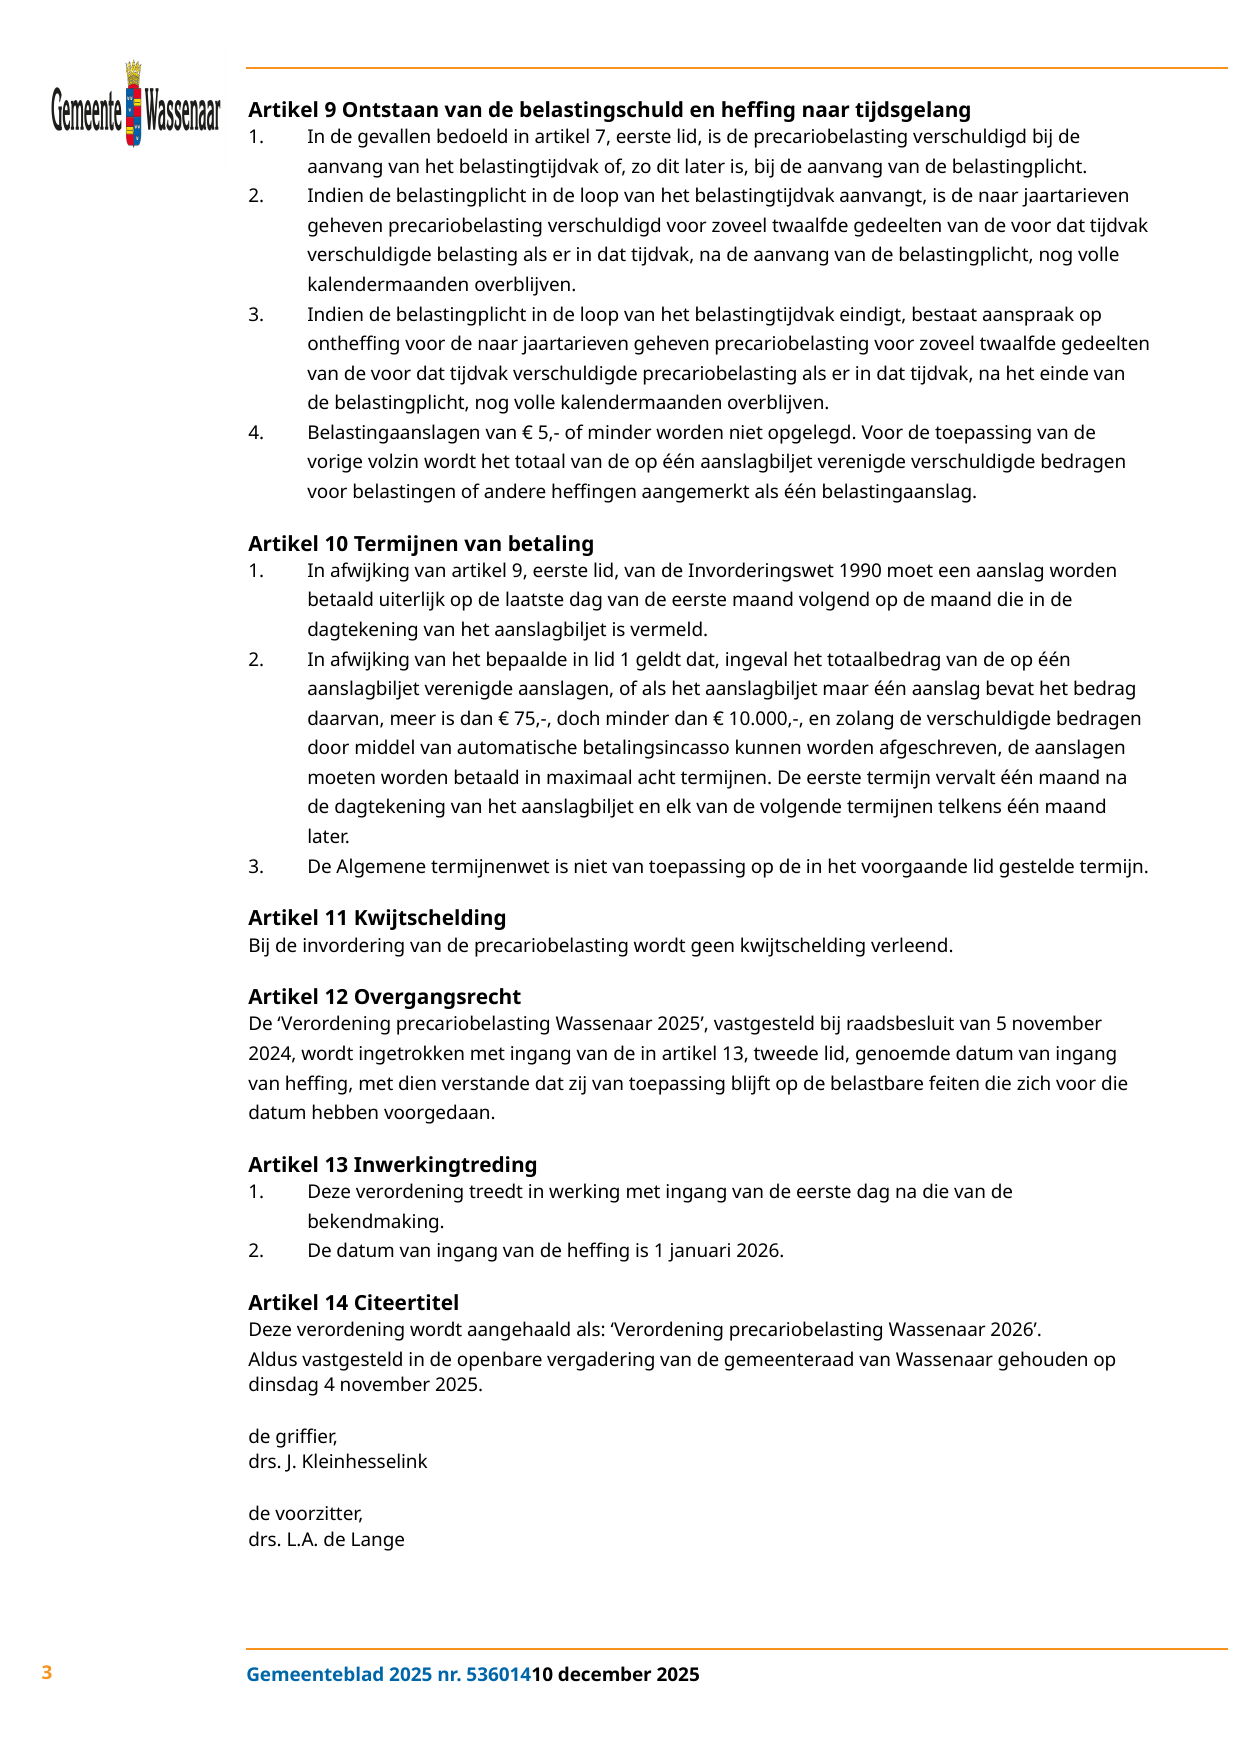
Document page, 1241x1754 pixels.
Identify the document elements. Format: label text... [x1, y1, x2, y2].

list In afwijking van het bepaalde in lid 1 geldt dat, ingeval het totaalbedrag van de op één aanslagbiljet verenigde aanslagen, of als het aanslagbiljet maar één aanslag bevat het bedrag daarvan, meer is dan € 75,-, doch minder dan € 10.000,-, en zolang de verschuldigde bedragen door middel van automatische betalingsincasso kunnen worden afgeschreven, de aanslagen moeten worden betaald in maximaal acht termijnen. De eerste termijn vervalt één maand na de dagtekening van het aanslagbiljet en elk van de volgende termijnen telkens één maand later. [248, 646, 1152, 849]
list Indien de belastingplicht in de loop van het belastingtijdvak aanvangt, is de naar jaartarieven geheven precariobelasting verschuldigd voor zoveel twaalfde gedeelten van de voor dat tijdvak verschuldigde belasting als er in dat tijdvak, na de aanvang van de belastingplicht, nog volle kalendermaanden overblijven. [248, 182, 1152, 297]
text Aldus vastgesteld in de openbare vergadering van de gemeenteraad van Wassenaar gehouden op dinsdag 4 november 2025. [248, 1346, 1152, 1397]
text de griffier, [248, 1423, 1152, 1449]
list De datum van ingang van de heffing is 1 januari 2026. [248, 1237, 1152, 1263]
text Artikel 10 Termijnen van betaling [248, 529, 1152, 557]
text Artikel 13 Inwerkingtreding [248, 1150, 1152, 1178]
text Deze verordening wordt aangehaald als: ‘Verordening precariobelasting Wassenaar 2026’. [248, 1316, 1152, 1342]
list In afwijking van artikel 9, eerste lid, van de Invorderingswet 1990 moet een aanslag worden betaald uiterlijk op de laatste dag van de eerste maand volgend op de maand die in de dagtekening van het aanslagbiljet is vermeld. [248, 557, 1152, 642]
text drs. L.A. de Lange [248, 1526, 1152, 1552]
text drs. J. Kleinhesselink [248, 1449, 1152, 1474]
list Indien de belastingplicht in de loop van het belastingtijdvak eindigt, bestaat aanspraak op ontheffing voor de naar jaartarieven geheven precariobelasting voor zoveel twaalfde gedeelten van de voor dat tijdvak verschuldigde precariobelasting als er in dat tijdvak, na het einde van de belastingplicht, nog volle kalendermaanden overblijven. [248, 301, 1152, 415]
list In de gevallen bedoeld in artikel 7, eerste lid, is de precariobelasting verschuldigd bij de aanvang van het belastingtijdvak of, zo dit later is, bij de aanvang van de belastingplicht. [248, 123, 1152, 178]
text de voorzitter, [248, 1500, 1152, 1526]
text Artikel 14 Citeertitel [248, 1288, 1152, 1316]
list Deze verordening treedt in werking met ingang van de eerste dag na die van de bekendmaking. [248, 1178, 1152, 1233]
text Artikel 12 Overgangsrecht [248, 982, 1152, 1011]
text Artikel 11 Kwijtschelding [248, 903, 1152, 932]
picture [41, 47, 231, 172]
text Bij de invordering van de precariobelasting wordt geen kwijtschelding verleend. [248, 932, 1152, 957]
text Artikel 9 Ontstaan van de belastingschuld en heffing naar tijdsgelang [248, 95, 1152, 123]
text De ‘Verordening precariobelasting Wassenaar 2025’, vastgesteld bij raadsbesluit van 5 november 2024, wordt ingetrokken met ingang van de in artikel 13, tweede lid, genoemde datum van ingang van heffing, met dien verstande dat zij van toepassing blijft op de belastbare feiten die zich voor die datum hebben voorgedaan. [248, 1011, 1152, 1125]
list De Algemene termijnenwet is niet van toepassing op de in het voorgaande lid gestelde termijn. [248, 853, 1152, 879]
list Belastingaanslagen van € 5,- of minder worden niet opgelegd. Voor de toepassing van de vorige volzin wordt het totaal van de op één aanslagbiljet verenigde verschuldigde bedragen voor belastingen of andere heffingen aangemerkt als één belastingaanslag. [248, 419, 1152, 504]
